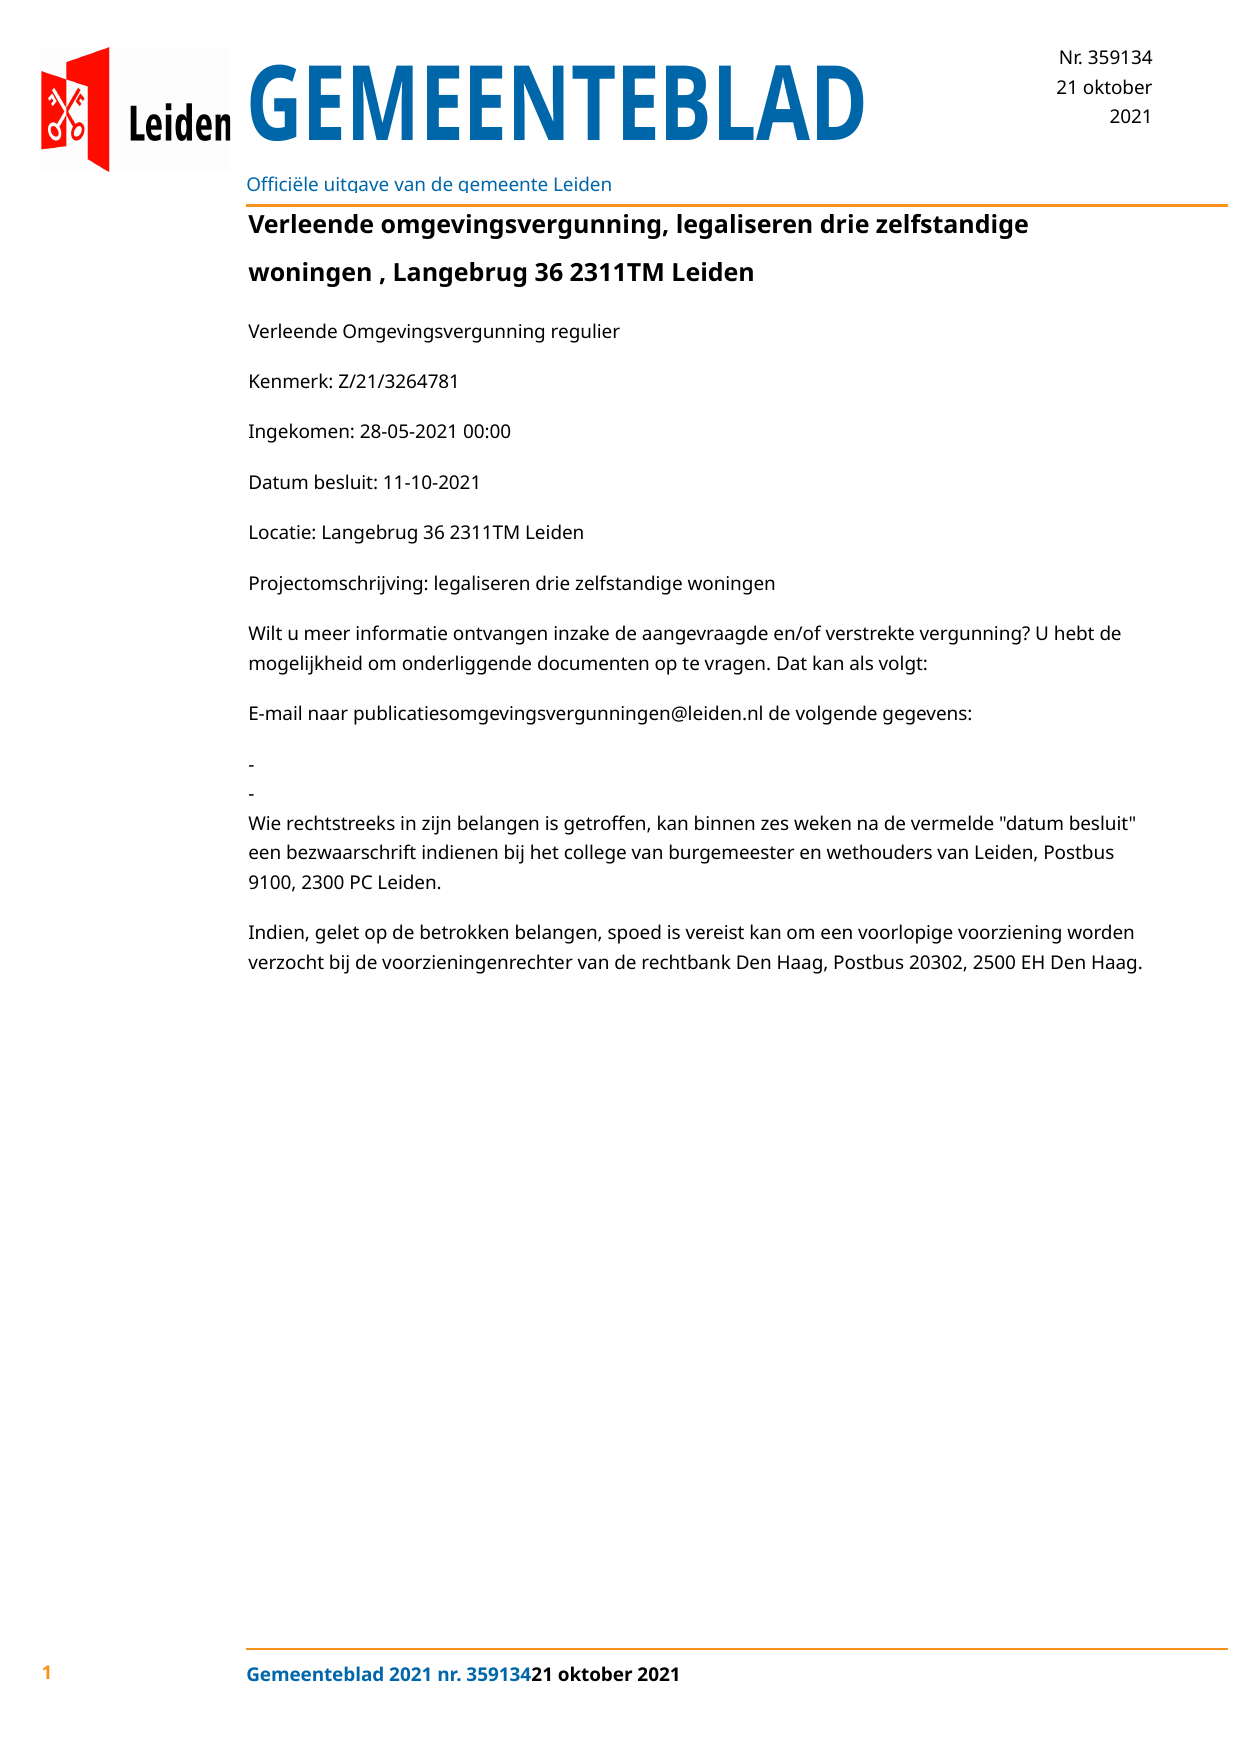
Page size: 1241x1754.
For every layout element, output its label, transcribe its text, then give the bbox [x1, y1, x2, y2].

text Wie rechtstreeks in zijn belangen is getroffen, kan binnen zes weken na de vermelde "datum besluit" een bezwaarschrift indienen bij het college van burgemeester en wethouders van Leiden, Postbus 9100, 2300 PC Leiden. [248, 810, 1152, 895]
text Wilt u meer informatie ontvangen inzake de aangevraagde en/of verstrekte vergunning? U hebt de mogelijkheid om onderliggende documenten op te vragen. Dat kan als volgt: [248, 620, 1152, 676]
text Projectomschrijving: legaliseren drie zelfstandige woningen [248, 570, 1152, 596]
text Indien, gelet op de betrokken belangen, spoed is vereist kan om een voorlopige voorziening worden verzocht bij de voorzieningenrechter van de rechtbank Den Haag, Postbus 20302, 2500 EH Den Haag. [248, 919, 1152, 975]
text Locatie: Langebrug 36 2311TM Leiden [248, 519, 1152, 545]
text Ingekomen: 28-05-2021 00:00 [248, 419, 1152, 444]
text Kenmerk: Z/21/3264781 [248, 368, 1152, 394]
text Datum besluit: 11-10-2021 [248, 469, 1152, 495]
text E-mail naar publicatiesomgevingsvergunningen@leiden.nl de volgende gegevens: [248, 700, 1152, 726]
picture [41, 47, 231, 172]
text Verleende omgevingsvergunning, legaliseren drie zelfstandige woningen , Langebrug 36 2311TM Leiden [248, 207, 1152, 288]
text Verleende Omgevingsvergunning regulier [248, 318, 1152, 344]
